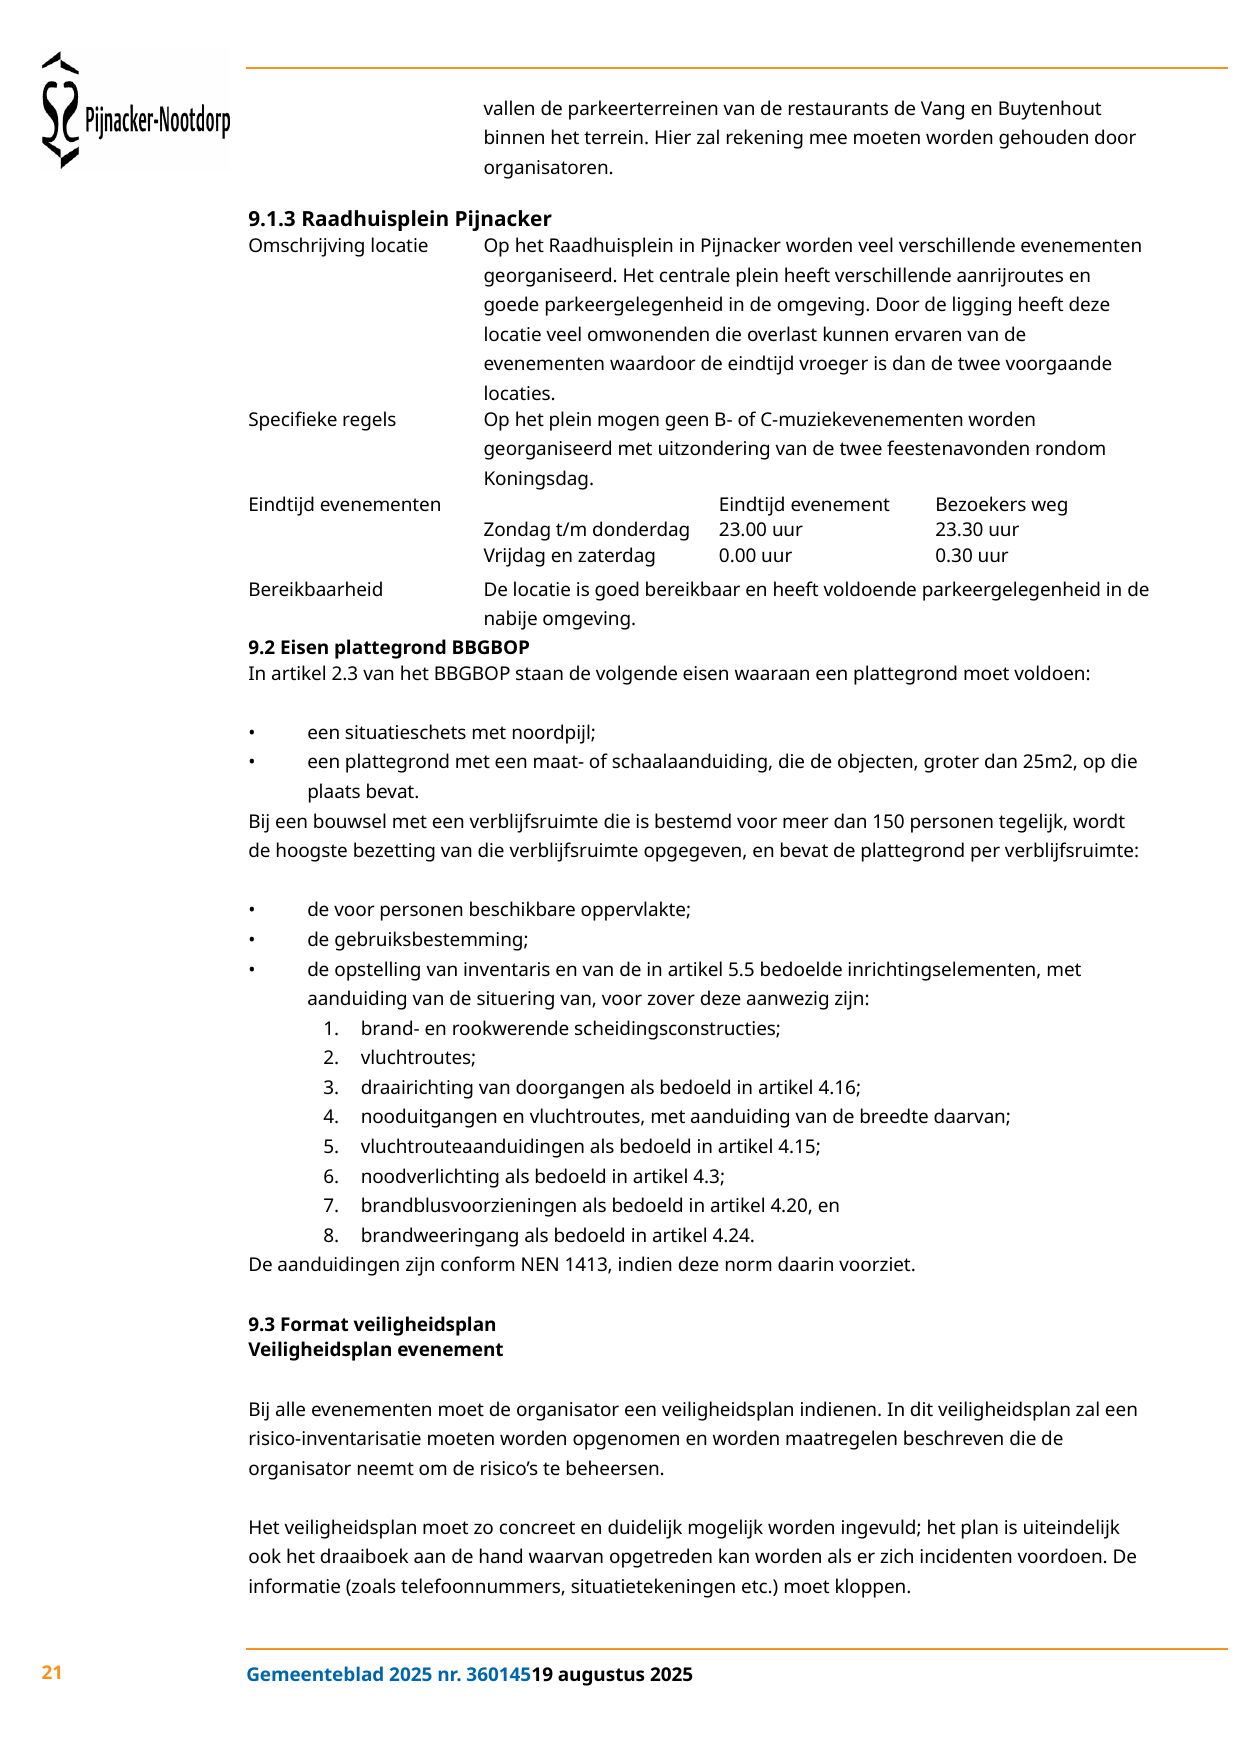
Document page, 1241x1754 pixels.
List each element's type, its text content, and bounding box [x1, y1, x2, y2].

table_cell Specifieke regels [248, 406, 483, 491]
text Bij alle evenementen moet de organisator een veiligheidsplan indienen. In dit veiligheidsplan zal een risico-inventarisatie moeten worden opgenomen en worden maatregelen beschreven die de organisator neemt om de risico’s te beheersen. [248, 1396, 1152, 1481]
list brand- en rookwerende scheidingsconstructies; [323, 1015, 1152, 1041]
list brandweeringang als bedoeld in artikel 4.24. [323, 1222, 1152, 1248]
text 9.2 Eisen plattegrond BBGBOP [248, 634, 1152, 660]
text De aanduidingen zijn conform NEN 1413, indien deze norm daarin voorziet. [248, 1252, 1152, 1277]
list een situatieschets met noordpijl; [248, 719, 1152, 745]
table_header Op het Raadhuisplein in Pijnacker worden veel verschillende evenementen georganiseerd. Het centrale plein heeft verschillende aanrijroutes en goede parkeergelegenheid in de omgeving. Door de ligging heeft deze locatie veel omwonenden die overlast kunnen ervaren van de evenementen waardoor de eindtijd vroeger is dan de twee voorgaande locaties. [483, 232, 1152, 406]
table_cell Zondag t/m donderdag [483, 517, 719, 542]
list vluchtrouteaanduidingen als bedoeld in artikel 4.15; [323, 1133, 1152, 1159]
list draairichting van doorgangen als bedoeld in artikel 4.16; [323, 1074, 1152, 1100]
list brandblusvoorzieningen als bedoeld in artikel 4.20, en [323, 1192, 1152, 1218]
table_cell Bezoekers weg [935, 491, 1152, 517]
list de voor personen beschikbare oppervlakte; [248, 897, 1152, 922]
table_cell Op het plein mogen geen B- of C-muziekevenementen worden georganiseerd met uitzondering van de twee feestenavonden rondom Koningsdag. [483, 406, 1152, 491]
table_cell 23.30 uur [935, 517, 1152, 542]
table_cell 23.00 uur [719, 517, 935, 542]
list noodverlichting als bedoeld in artikel 4.3; [323, 1163, 1152, 1189]
table_cell Bereikbaarheid [248, 576, 483, 631]
table_header Omschrijving locatie [248, 232, 483, 406]
list de opstelling van inventaris en van de in artikel 5.5 bedoelde inrichtingselementen, met aanduiding van de situering van, voor zover deze aanwezig zijn: [248, 956, 1152, 1011]
text 9.3 Format veiligheidsplan [248, 1311, 1152, 1337]
table_cell Eindtijd evenement [719, 491, 935, 517]
table_cell [248, 95, 483, 180]
list nooduitgangen en vluchtroutes, met aanduiding van de breedte daarvan; [323, 1104, 1152, 1129]
list de gebruiksbestemming; [248, 926, 1152, 952]
picture [41, 47, 231, 172]
text Veiligheidsplan evenement [248, 1337, 1152, 1362]
table_cell 0.30 uur [935, 542, 1152, 576]
table_cell Vrijdag en zaterdag [483, 542, 719, 576]
table_cell De locatie is goed bereikbaar en heeft voldoende parkeergelegenheid in de nabije omgeving. [483, 576, 1152, 631]
table_cell [483, 491, 719, 517]
text 9.1.3 Raadhuisplein Pijnacker [248, 204, 1152, 232]
table_cell Eindtijd evenementen [248, 491, 483, 576]
text Het veiligheidsplan moet zo concreet en duidelijk mogelijk worden ingevuld; het plan is uiteindelijk ook het draaiboek aan de hand waarvan opgetreden kan worden als er zich incidenten voordoen. De informatie (zoals telefoonnummers, situatietekeningen etc.) moet kloppen. [248, 1514, 1152, 1599]
text In artikel 2.3 van het BBGBOP staan de volgende eisen waaraan een plattegrond moet voldoen: [248, 660, 1152, 686]
text Bij een bouwsel met een verblijfsruimte die is bestemd voor meer dan 150 personen tegelijk, wordt de hoogste bezetting van die verblijfsruimte opgegeven, en bevat de plattegrond per verblijfsruimte: [248, 808, 1152, 863]
list vluchtroutes; [323, 1044, 1152, 1070]
table_cell 0.00 uur [719, 542, 935, 576]
table_cell vallen de parkeerterreinen van de restaurants de Vang en Buytenhout binnen het terrein. Hier zal rekening mee moeten worden gehouden door organisatoren. [483, 95, 1152, 180]
list een plattegrond met een maat- of schaalaanduiding, die de objecten, groter dan 25m2, op die plaats bevat. [248, 749, 1152, 804]
